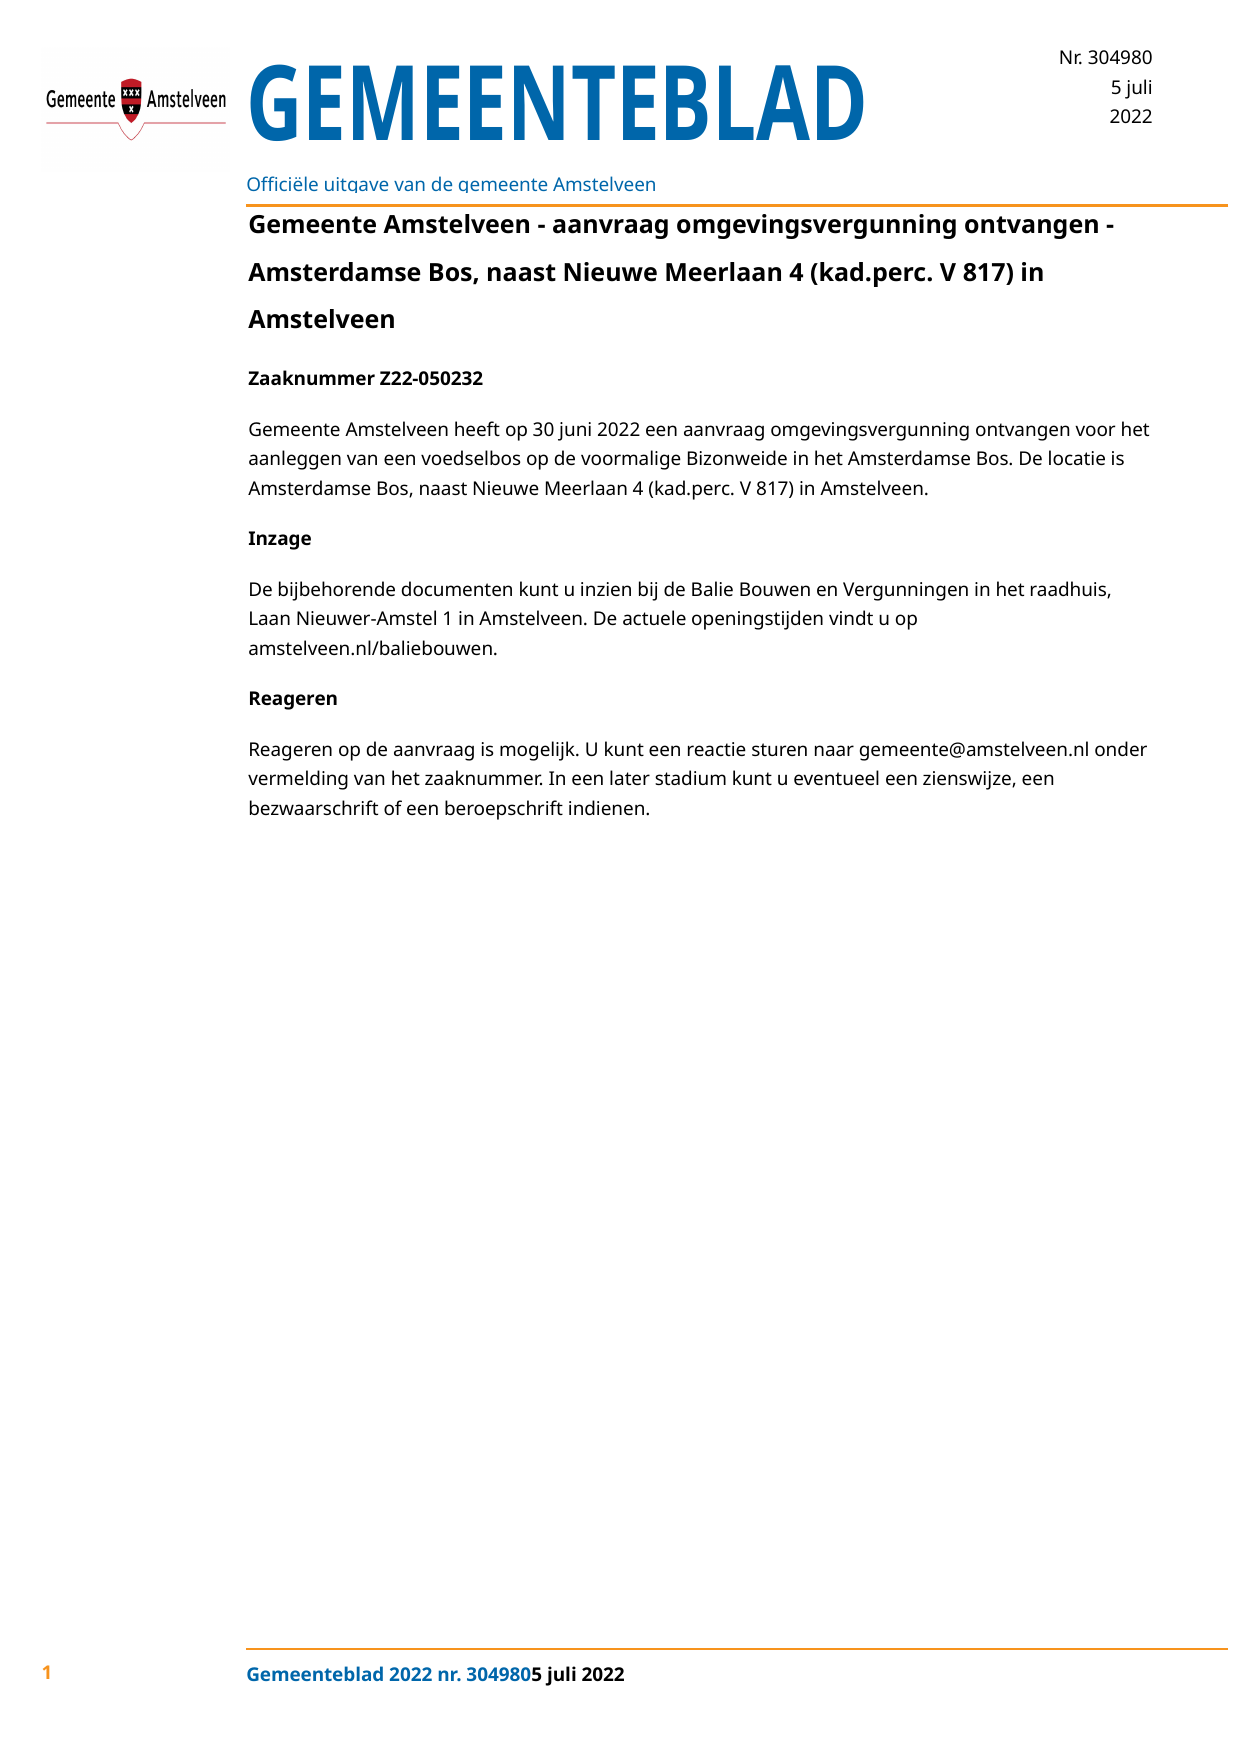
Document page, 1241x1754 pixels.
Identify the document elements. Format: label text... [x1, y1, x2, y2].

text De bijbehorende documenten kunt u inzien bij de Balie Bouwen en Vergunningen in het raadhuis, Laan Nieuwer-Amstel 1 in Amstelveen. De actuele openingstijden vindt u op amstelveen.nl/baliebouwen. [248, 576, 1152, 661]
text Gemeente Amstelveen - aanvraag omgevingsvergunning ontvangen - Amsterdamse Bos, naast Nieuwe Meerlaan 4 (kad.perc. V 817) in Amstelveen [248, 207, 1152, 336]
picture [41, 47, 231, 172]
text Inzage [248, 526, 1152, 551]
text Reageren op de aanvraag is mogelijk. U kunt een reactie sturen naar gemeente@amstelveen.nl onder vermelding van het zaaknummer. In een later stadium kunt u eventueel een zienswijze, een bezwaarschrift of een beroepschrift indienen. [248, 736, 1152, 821]
text Gemeente Amstelveen heeft op 30 juni 2022 een aanvraag omgevingsvergunning ontvangen voor het aanleggen van een voedselbos op de voormalige Bizonweide in het Amsterdamse Bos. De locatie is Amsterdamse Bos, naast Nieuwe Meerlaan 4 (kad.perc. V 817) in Amstelveen. [248, 416, 1152, 501]
text Reageren [248, 686, 1152, 711]
text Zaaknummer Z22-050232 [248, 366, 1152, 391]
